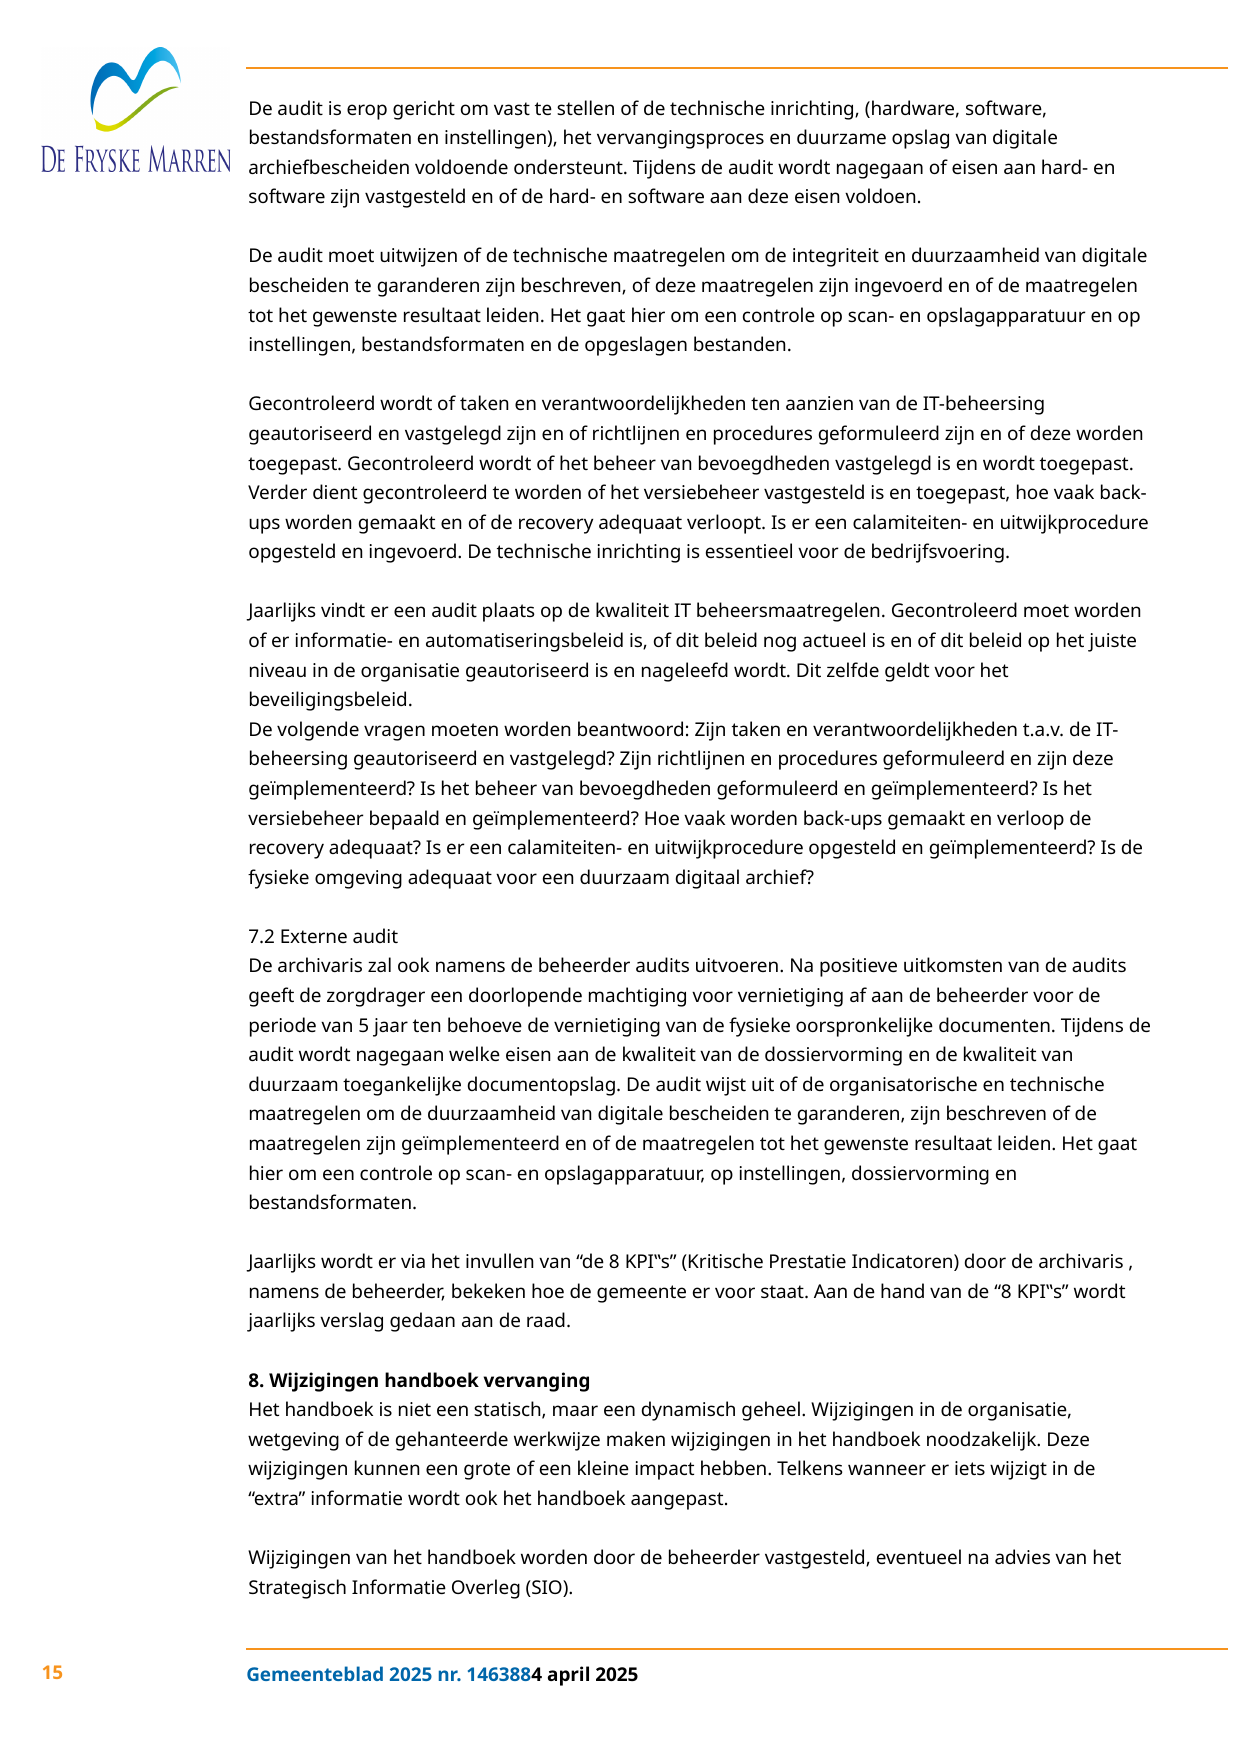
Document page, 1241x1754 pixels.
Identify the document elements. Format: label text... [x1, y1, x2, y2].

text Gecontroleerd wordt of taken en verantwoordelijkheden ten aanzien van de IT-beheersing geautoriseerd en vastgelegd zijn en of richtlijnen en procedures geformuleerd zijn en of deze worden toegepast. Gecontroleerd wordt of het beheer van bevoegdheden vastgelegd is en wordt toegepast. Verder dient gecontroleerd te worden of het versiebeheer vastgesteld is en toegepast, hoe vaak back-ups worden gemaakt en of de recovery adequaat verloopt. Is er een calamiteiten- en uitwijkprocedure opgesteld en ingevoerd. De technische inrichting is essentieel voor de bedrijfsvoering. [248, 391, 1152, 564]
text 8. Wijzigingen handboek vervanging [248, 1367, 1152, 1393]
text Jaarlijks wordt er via het invullen van “de 8 KPI‟s” (Kritische Prestatie Indicatoren) door de archivaris , namens de beheerder, bekeken hoe de gemeente er voor staat. Aan de hand van de “8 KPI‟s” wordt jaarlijks verslag gedaan aan de raad. [248, 1248, 1152, 1333]
text Het handboek is niet een statisch, maar een dynamisch geheel. Wijzigingen in de organisatie, wetgeving of de gehanteerde werkwijze maken wijzigingen in het handboek noodzakelijk. Deze wijzigingen kunnen een grote of een kleine impact hebben. Telkens wanneer er iets wijzigt in de “extra” informatie wordt ook het handboek aangepast. [248, 1396, 1152, 1511]
text 7.2 Externe audit [248, 923, 1152, 949]
text De archivaris zal ook namens de beheerder audits uitvoeren. Na positieve uitkomsten van de audits geeft de zorgdrager een doorlopende machtiging voor vernietiging af aan de beheerder voor de periode van 5 jaar ten behoeve de vernietiging van de fysieke oorspronkelijke documenten. Tijdens de audit wordt nagegaan welke eisen aan de kwaliteit van de dossiervorming en de kwaliteit van duurzaam toegankelijke documentopslag. De audit wijst uit of de organisatorische en technische maatregelen om de duurzaamheid van digitale bescheiden te garanderen, zijn beschreven of de maatregelen zijn geïmplementeerd en of de maatregelen tot het gewenste resultaat leiden. Het gaat hier om een controle op scan- en opslagapparatuur, op instellingen, dossiervorming en bestandsformaten. [248, 953, 1152, 1215]
text De audit is erop gericht om vast te stellen of de technische inrichting, (hardware, software, bestandsformaten en instellingen), het vervangingsproces en duurzame opslag van digitale archiefbescheiden voldoende ondersteunt. Tijdens de audit wordt nagegaan of eisen aan hard- en software zijn vastgesteld en of de hard- en software aan deze eisen voldoen. [248, 95, 1152, 209]
text Wijzigingen van het handboek worden door de beheerder vastgesteld, eventueel na advies van het Strategisch Informatie Overleg (SIO). [248, 1544, 1152, 1600]
text Jaarlijks vindt er een audit plaats op de kwaliteit IT beheersmaatregelen. Gecontroleerd moet worden of er informatie- en automatiseringsbeleid is, of dit beleid nog actueel is en of dit beleid op het juiste niveau in de organisatie geautoriseerd is en nageleefd wordt. Dit zelfde geldt voor het beveiligingsbeleid. [248, 598, 1152, 712]
text De volgende vragen moeten worden beantwoord: Zijn taken en verantwoordelijkheden t.a.v. de IT-beheersing geautoriseerd en vastgelegd? Zijn richtlijnen en procedures geformuleerd en zijn deze geïmplementeerd? Is het beheer van bevoegdheden geformuleerd en geïmplementeerd? Is het versiebeheer bepaald en geïmplementeerd? Hoe vaak worden back-ups gemaakt en verloop de recovery adequaat? Is er een calamiteiten- en uitwijkprocedure opgesteld en geïmplementeerd? Is de fysieke omgeving adequaat voor een duurzaam digitaal archief? [248, 716, 1152, 890]
picture [41, 47, 231, 172]
text De audit moet uitwijzen of de technische maatregelen om de integriteit en duurzaamheid van digitale bescheiden te garanderen zijn beschreven, of deze maatregelen zijn ingevoerd en of de maatregelen tot het gewenste resultaat leiden. Het gaat hier om een controle op scan- en opslagapparatuur en op instellingen, bestandsformaten en de opgeslagen bestanden. [248, 243, 1152, 357]
